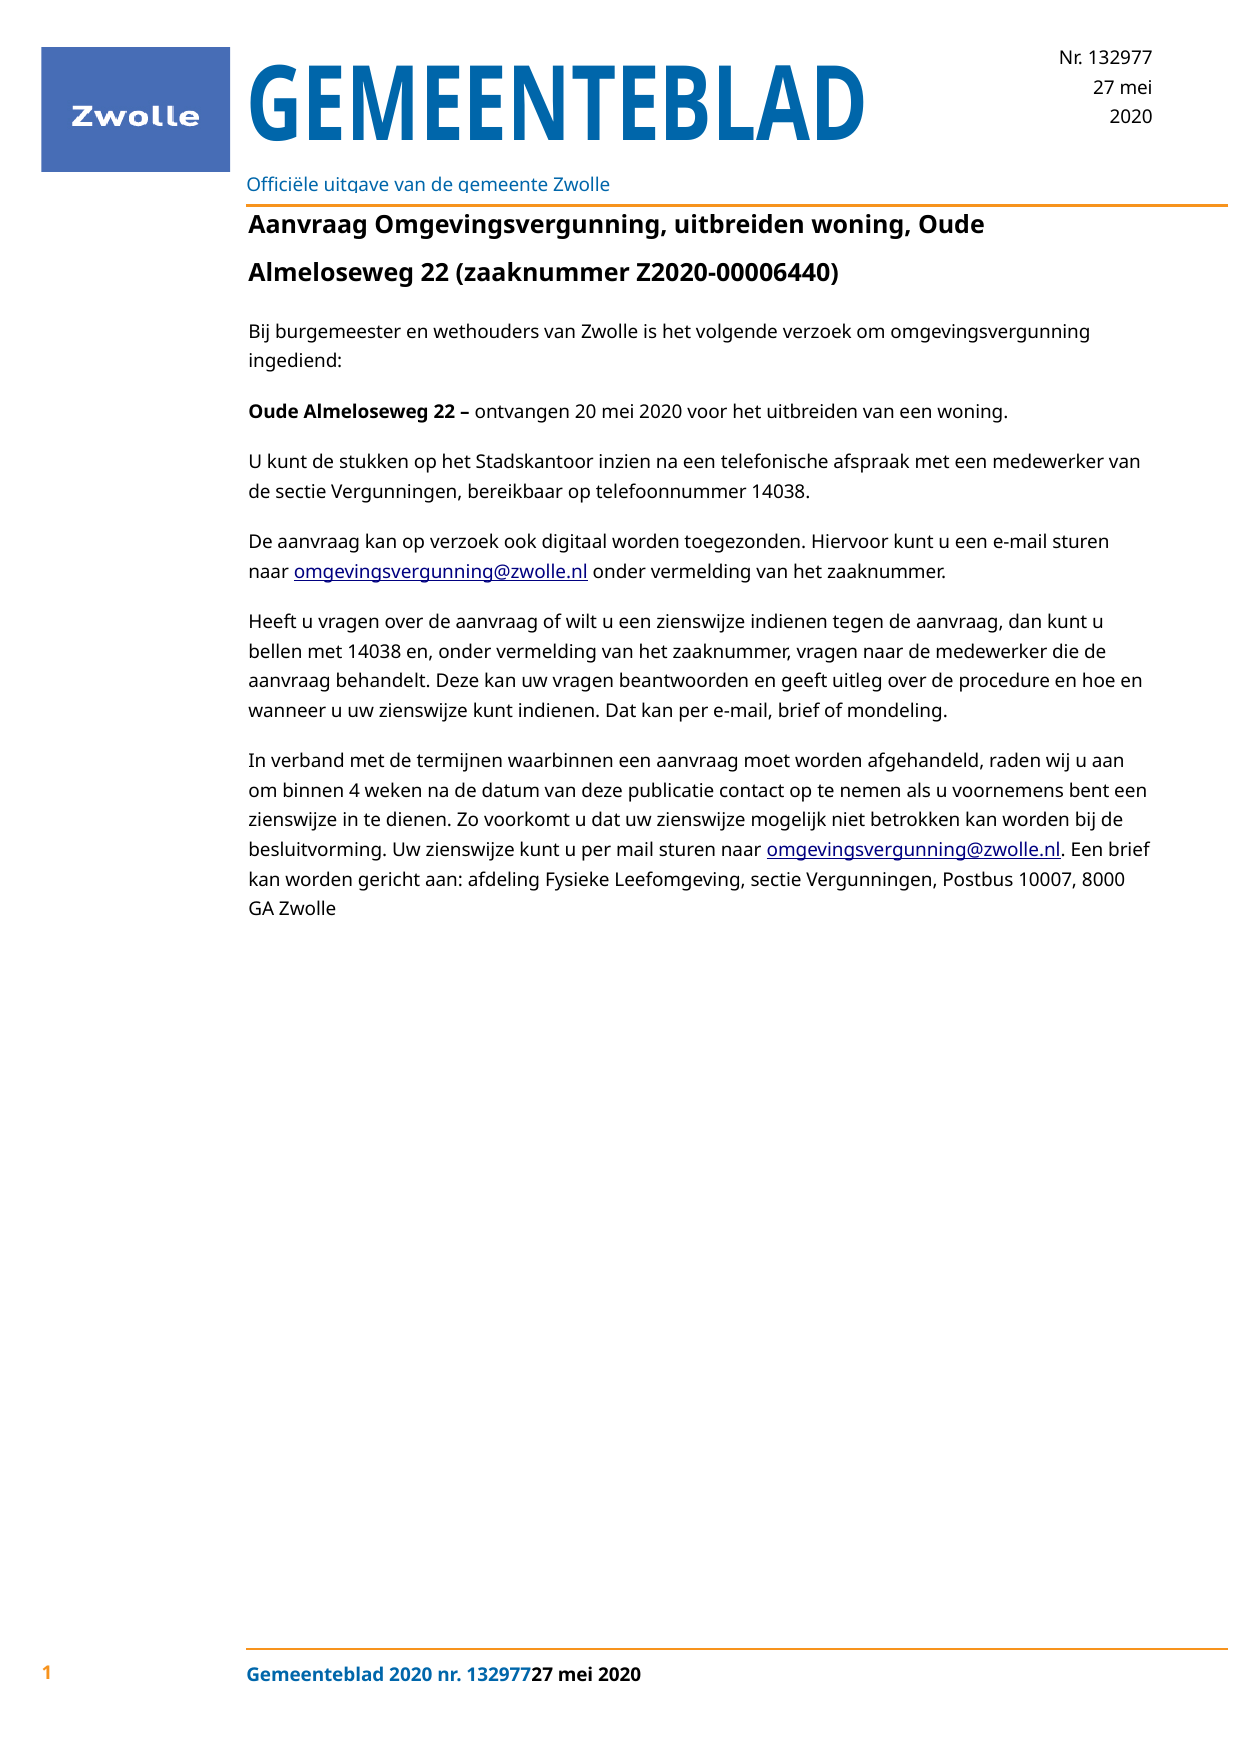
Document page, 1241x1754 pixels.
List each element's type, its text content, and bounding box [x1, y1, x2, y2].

text U kunt de stukken op het Stadskantoor inzien na een telefonische afspraak met een medewerker van de sectie Vergunningen, bereikbaar op telefoonnummer 14038. [248, 448, 1152, 504]
text In verband met de termijnen waarbinnen een aanvraag moet worden afgehandeld, raden wij u aan om binnen 4 weken na de datum van deze publicatie contact op te nemen als u voornemens bent een zienswijze in te dienen. Zo voorkomt u dat uw zienswijze mogelijk niet betrokken kan worden bij de besluitvorming. Uw zienswijze kunt u per mail sturen naar omgevingsvergunning@zwolle.nl. Een brief kan worden gericht aan: afdeling Fysieke Leefomgeving, sectie Vergunningen, Postbus 10007, 8000 GA Zwolle [248, 747, 1152, 921]
text De aanvraag kan op verzoek ook digitaal worden toegezonden. Hiervoor kunt u een e-mail sturen naar omgevingsvergunning@zwolle.nl onder vermelding van het zaaknummer. [248, 528, 1152, 584]
text Aanvraag Omgevingsvergunning, uitbreiden woning, Oude Almeloseweg 22 (zaaknummer Z2020-00006440) [248, 207, 1152, 288]
picture [41, 47, 231, 172]
text Bij burgemeester en wethouders van Zwolle is het volgende verzoek om omgevingsvergunning ingediend: [248, 318, 1152, 373]
text Heeft u vragen over de aanvraag of wilt u een zienswijze indienen tegen de aanvraag, dan kunt u bellen met 14038 en, onder vermelding van het zaaknummer, vragen naar de medewerker die de aanvraag behandelt. Deze kan uw vragen beantwoorden en geeft uitleg over de procedure en hoe en wanneer u uw zienswijze kunt indienen. Dat kan per e-mail, brief of mondeling. [248, 608, 1152, 723]
text Oude Almeloseweg 22 – ontvangen 20 mei 2020 voor het uitbreiden van een woning. [248, 398, 1152, 424]
